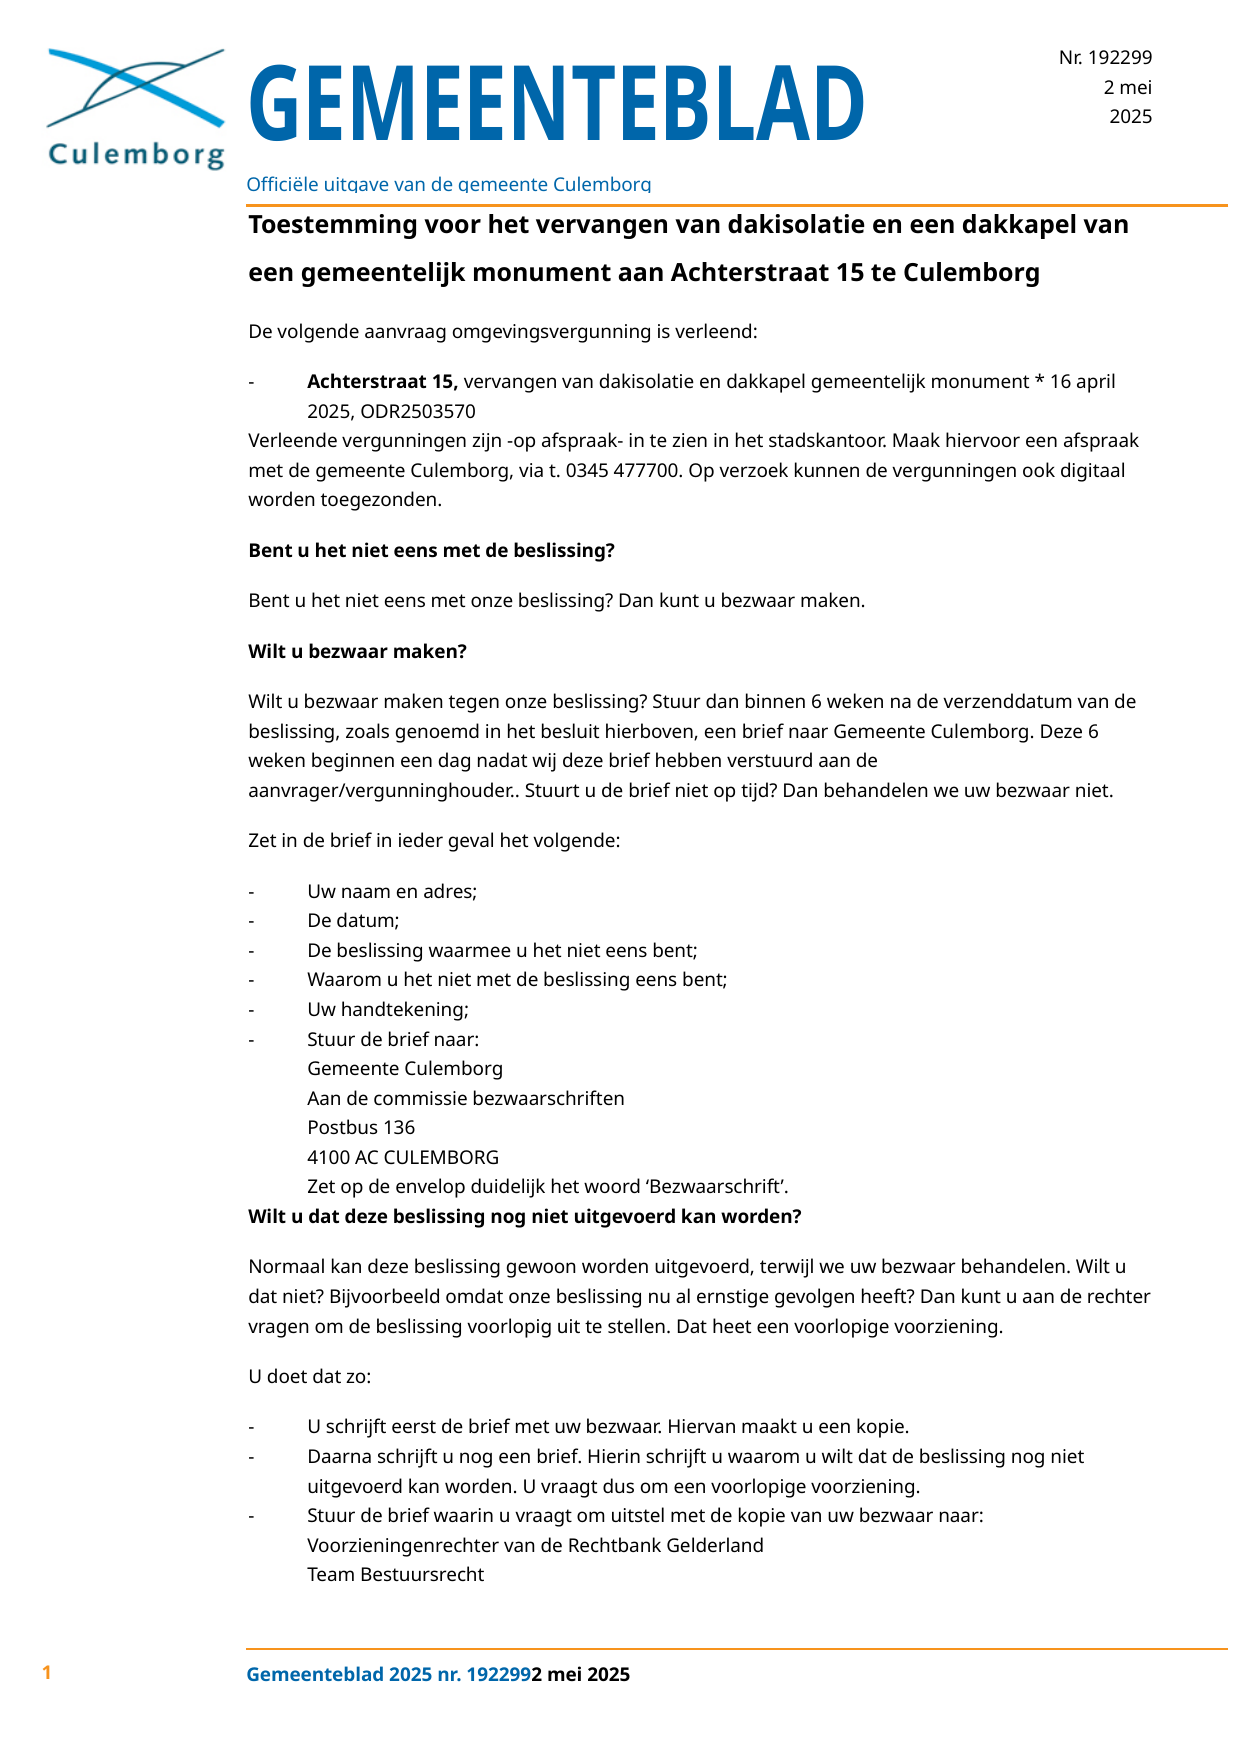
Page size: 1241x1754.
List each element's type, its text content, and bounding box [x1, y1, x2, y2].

list Achterstraat 15, vervangen van dakisolatie en dakkapel gemeentelijk monument * 16 april 2025, ODR2503570 [248, 368, 1152, 424]
list Postbus 136 [248, 1114, 1152, 1140]
list U schrijft eerst de brief met uw bezwaar. Hiervan maakt u een kopie. [248, 1414, 1152, 1439]
list 4100 AC CULEMBORG [248, 1144, 1152, 1170]
text Bent u het niet eens met de beslissing? [248, 537, 1152, 563]
list Team Bestuursrecht [248, 1562, 1152, 1587]
list Stuur de brief naar: [248, 1026, 1152, 1052]
list Uw naam en adres; [248, 878, 1152, 904]
list Uw handtekening; [248, 996, 1152, 1022]
picture [41, 47, 231, 172]
list Stuur de brief waarin u vraagt om uitstel met de kopie van uw bezwaar naar: [248, 1502, 1152, 1528]
text Wilt u bezwaar maken tegen onze beslissing? Stuur dan binnen 6 weken na de verzenddatum van de beslissing, zoals genoemd in het besluit hierboven, een brief naar Gemeente Culemborg. Deze 6 weken beginnen een dag nadat wij deze brief hebben verstuurd aan de aanvrager/vergunninghouder.. Stuurt u de brief niet op tijd? Dan behandelen we uw bezwaar niet. [248, 688, 1152, 803]
text Wilt u bezwaar maken? [248, 638, 1152, 664]
text Wilt u dat deze beslissing nog niet uitgevoerd kan worden? [248, 1203, 1152, 1229]
text Verleende vergunningen zijn -op afspraak- in te zien in het stadskantoor. Maak hiervoor een afspraak met de gemeente Culemborg, via t. 0345 477700. Op verzoek kunnen de vergunningen ook digitaal worden toegezonden. [248, 427, 1152, 512]
list De datum; [248, 907, 1152, 933]
list Voorzieningenrechter van de Rechtbank Gelderland [248, 1532, 1152, 1558]
list De beslissing waarmee u het niet eens bent; [248, 937, 1152, 963]
text Zet in de brief in ieder geval het volgende: [248, 827, 1152, 853]
list Waarom u het niet met de beslissing eens bent; [248, 967, 1152, 992]
list Aan de commissie bezwaarschriften [248, 1085, 1152, 1111]
list Gemeente Culemborg [248, 1055, 1152, 1081]
list Daarna schrijft u nog een brief. Hierin schrijft u waarom u wilt dat de beslissing nog niet uitgevoerd kan worden. U vraagt dus om een voorlopige voorziening. [248, 1443, 1152, 1499]
text De volgende aanvraag omgevingsvergunning is verleend: [248, 318, 1152, 344]
text Bent u het niet eens met onze beslissing? Dan kunt u bezwaar maken. [248, 587, 1152, 613]
text U doet dat zo: [248, 1363, 1152, 1389]
list Zet op de envelop duidelijk het woord ‘Bezwaarschrift’. [248, 1174, 1152, 1199]
text Normaal kan deze beslissing gewoon worden uitgevoerd, terwijl we uw bezwaar behandelen. Wilt u dat niet? Bijvoorbeeld omdat onze beslissing nu al ernstige gevolgen heeft? Dan kunt u aan de rechter vragen om de beslissing voorlopig uit te stellen. Dat heet een voorlopige voorziening. [248, 1254, 1152, 1339]
text Toestemming voor het vervangen van dakisolatie en een dakkapel van een gemeentelijk monument aan Achterstraat 15 te Culemborg [248, 207, 1152, 288]
